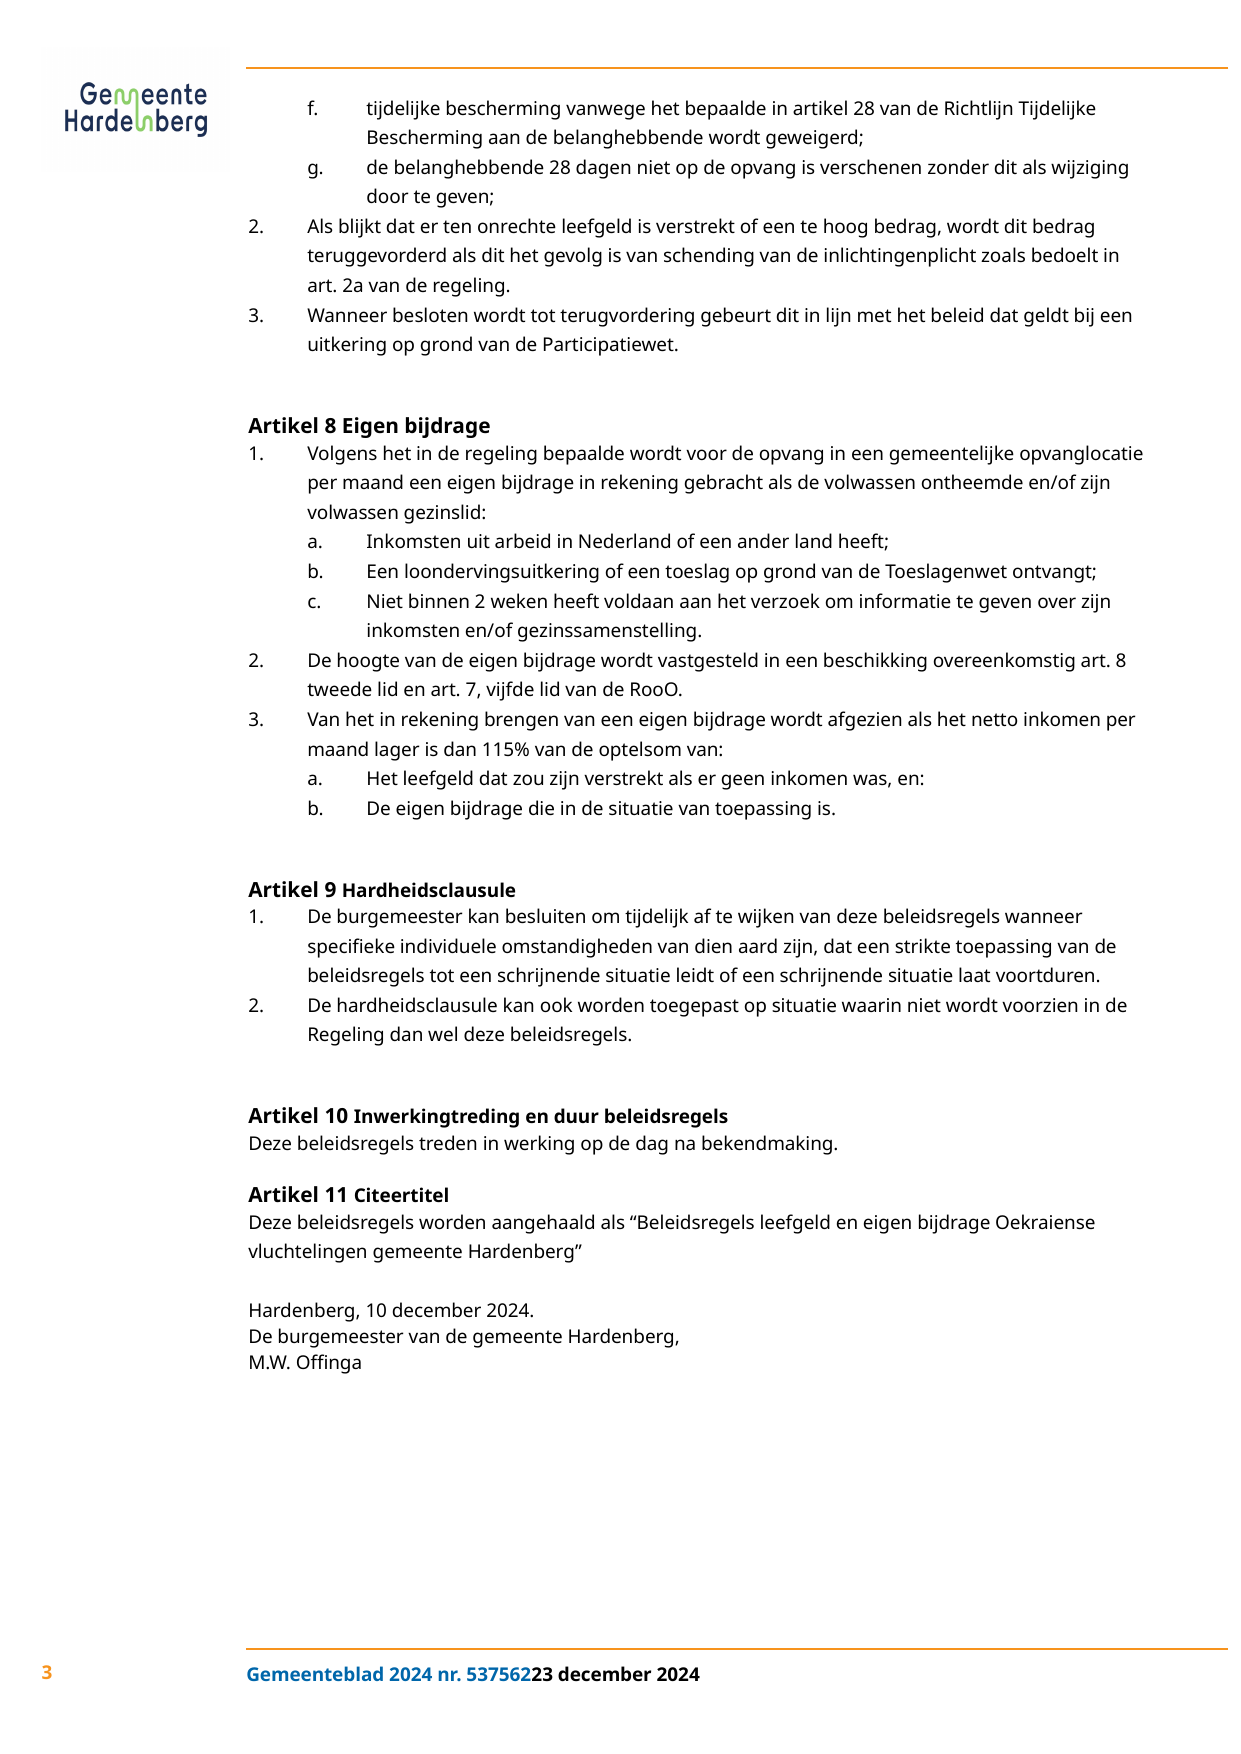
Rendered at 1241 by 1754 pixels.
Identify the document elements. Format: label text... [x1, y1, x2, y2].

text M.W. Offinga [248, 1349, 1152, 1375]
list tijdelijke bescherming vanwege het bepaalde in artikel 28 van de Richtlijn Tijdelijke Bescherming aan de belanghebbende wordt geweigerd; [307, 95, 1152, 150]
text Artikel 8 Eigen bijdrage [248, 411, 1152, 440]
text Artikel 9 Hardheidsclausule [248, 875, 1152, 903]
list Inkomsten uit arbeid in Nederland of een ander land heeft; [307, 529, 1152, 554]
text Artikel 10 Inwerkingtreding en duur beleidsregels [248, 1102, 1152, 1130]
list De eigen bijdrage die in de situatie van toepassing is. [307, 795, 1152, 821]
text Hardenberg, 10 december 2024. [248, 1298, 1152, 1323]
list de belanghebbende 28 dagen niet op de opvang is verschenen zonder dit als wijziging door te geven; [307, 154, 1152, 209]
list Niet binnen 2 weken heeft voldaan aan het verzoek om informatie te geven over zijn inkomsten en/of gezinssamenstelling. [307, 588, 1152, 643]
text Artikel 11 Citeertitel [248, 1181, 1152, 1209]
list Wanneer besloten wordt tot terugvordering gebeurt dit in lijn met het beleid dat geldt bij een uitkering op grond van de Participatiewet. [248, 302, 1152, 357]
list Volgens het in de regeling bepaalde wordt voor de opvang in een gemeentelijke opvanglocatie per maand een eigen bijdrage in rekening gebracht als de volwassen ontheemde en/of zijn volwassen gezinslid: [248, 440, 1152, 525]
list De hoogte van de eigen bijdrage wordt vastgesteld in een beschikking overeenkomstig art. 8 tweede lid en art. 7, vijfde lid van de RooO. [248, 647, 1152, 702]
list De burgemeester kan besluiten om tijdelijk af te wijken van deze beleidsregels wanneer specifieke individuele omstandigheden van dien aard zijn, dat een strikte toepassing van de beleidsregels tot een schrijnende situatie leidt of een schrijnende situatie laat voortduren. [248, 903, 1152, 988]
text Deze beleidsregels worden aangehaald als “Beleidsregels leefgeld en eigen bijdrage Oekraiense vluchtelingen gemeente Hardenberg” [248, 1209, 1152, 1264]
list Een loondervingsuitkering of een toeslag op grond van de Toeslagenwet ontvangt; [307, 558, 1152, 584]
picture [41, 47, 231, 172]
list Van het in rekening brengen van een eigen bijdrage wordt afgezien als het netto inkomen per maand lager is dan 115% van de optelsom van: [248, 706, 1152, 761]
list Het leefgeld dat zou zijn verstrekt als er geen inkomen was, en: [307, 765, 1152, 791]
text Deze beleidsregels treden in werking op de dag na bekendmaking. [248, 1130, 1152, 1156]
text De burgemeester van de gemeente Hardenberg, [248, 1323, 1152, 1349]
list Als blijkt dat er ten onrechte leefgeld is verstrekt of een te hoog bedrag, wordt dit bedrag teruggevorderd als dit het gevolg is van schending van de inlichtingenplicht zoals bedoelt in art. 2a van de regeling. [248, 213, 1152, 298]
list De hardheidsclausule kan ook worden toegepast op situatie waarin niet wordt voorzien in de Regeling dan wel deze beleidsregels. [248, 992, 1152, 1047]
